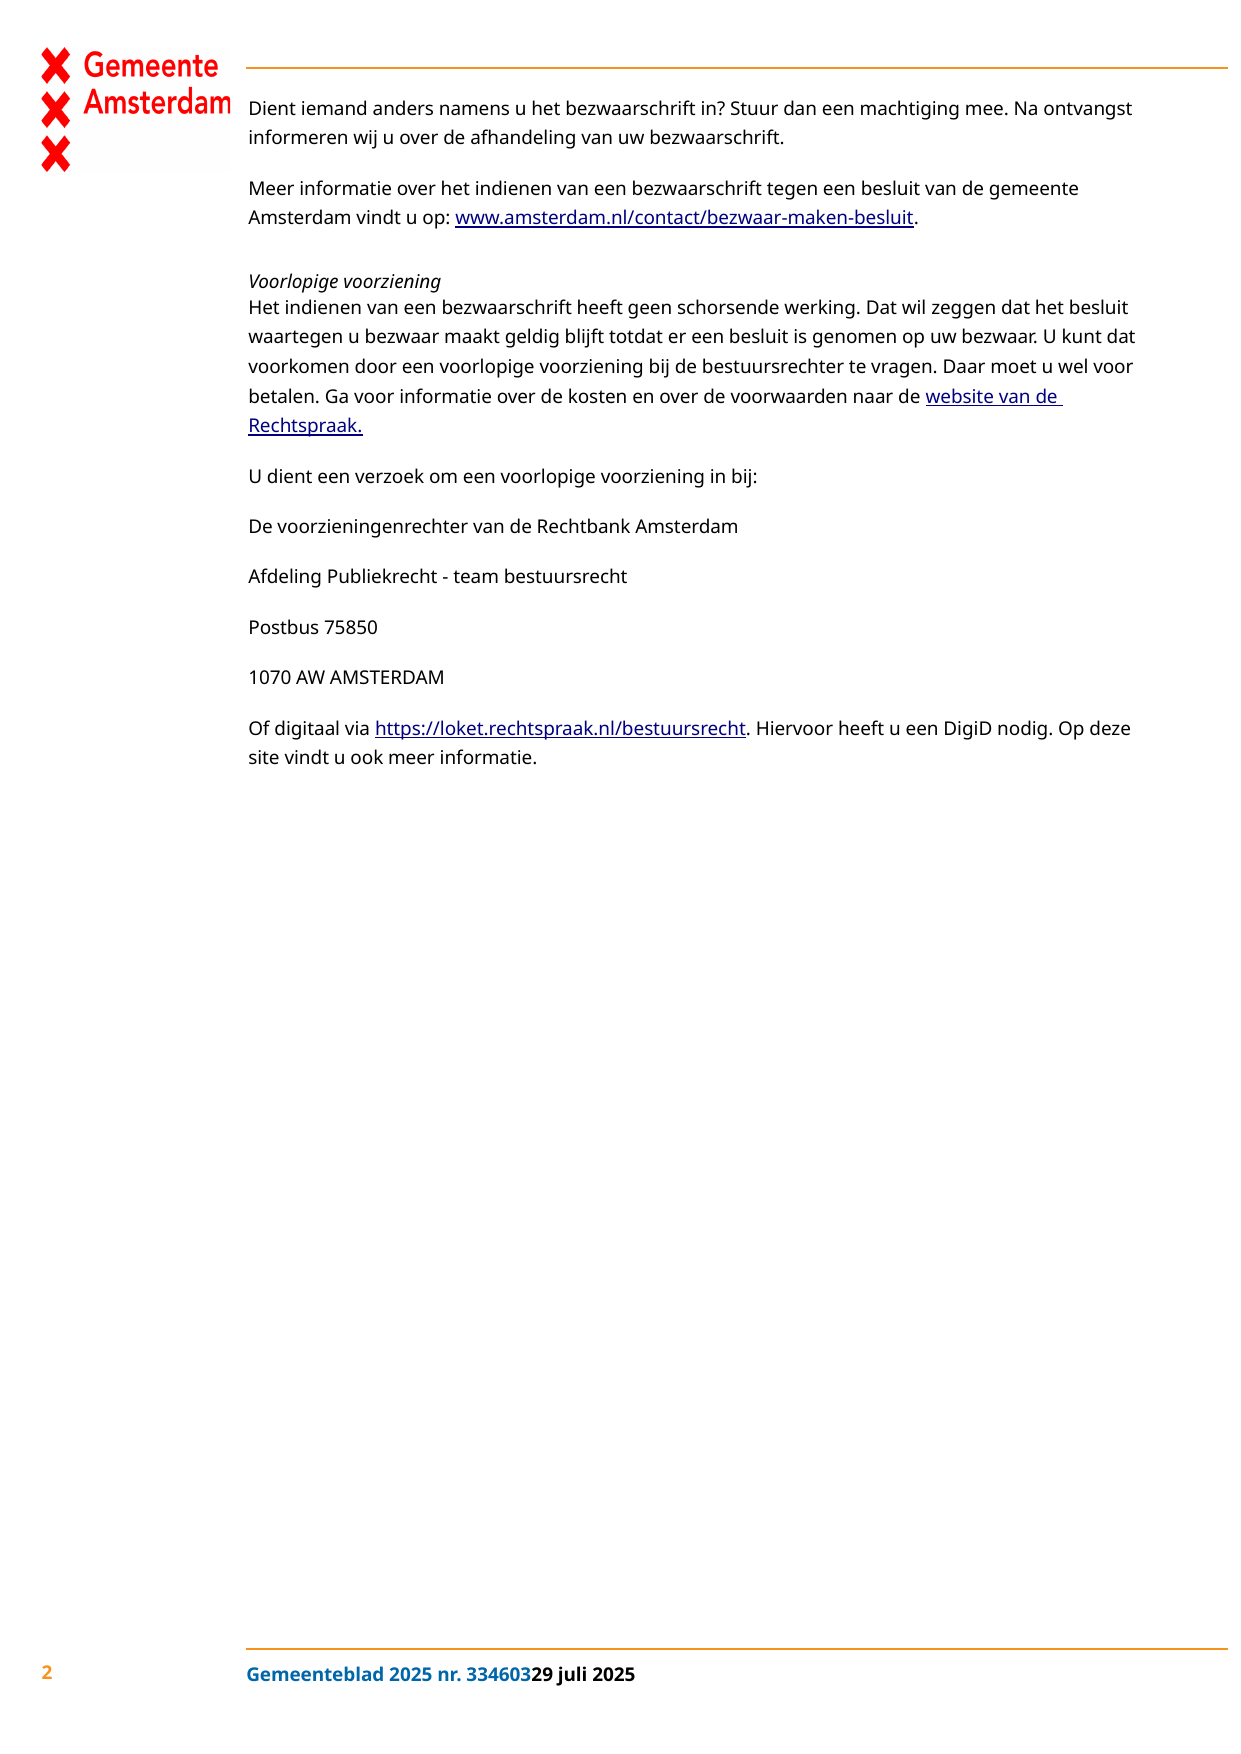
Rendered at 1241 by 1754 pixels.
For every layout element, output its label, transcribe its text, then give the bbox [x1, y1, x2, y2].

text Postbus 75850 [248, 614, 1152, 640]
text Of digitaal via https://loket.rechtspraak.nl/bestuursrecht. Hiervoor heeft u een DigiD nodig. Op deze site vindt u ook meer informatie. [248, 715, 1152, 770]
text Afdeling Publiekrecht - team bestuursrecht [248, 564, 1152, 589]
text U dient een verzoek om een voorlopige voorziening in bij: [248, 463, 1152, 488]
text Meer informatie over het indienen van een bezwaarschrift tegen een besluit van de gemeente Amsterdam vindt u op: www.amsterdam.nl/contact/bezwaar-maken-besluit. [248, 175, 1152, 230]
text Voorlopige voorziening [248, 268, 1152, 294]
text De voorzieningenrechter van de Rechtbank Amsterdam [248, 513, 1152, 539]
picture [41, 47, 231, 172]
text 1070 AW AMSTERDAM [248, 664, 1152, 690]
text Dient iemand anders namens u het bezwaarschrift in? Stuur dan een machtiging mee. Na ontvangst informeren wij u over de afhandeling van uw bezwaarschrift. [248, 95, 1152, 150]
text Het indienen van een bezwaarschrift heeft geen schorsende werking. Dat wil zeggen dat het besluit waartegen u bezwaar maakt geldig blijft totdat er een besluit is genomen op uw bezwaar. U kunt dat voorkomen door een voorlopige voorziening bij de bestuursrechter te vragen. Daar moet u wel voor betalen. Ga voor informatie over de kosten en over de voorwaarden naar de website van de Rechtspraak. [248, 294, 1152, 438]
